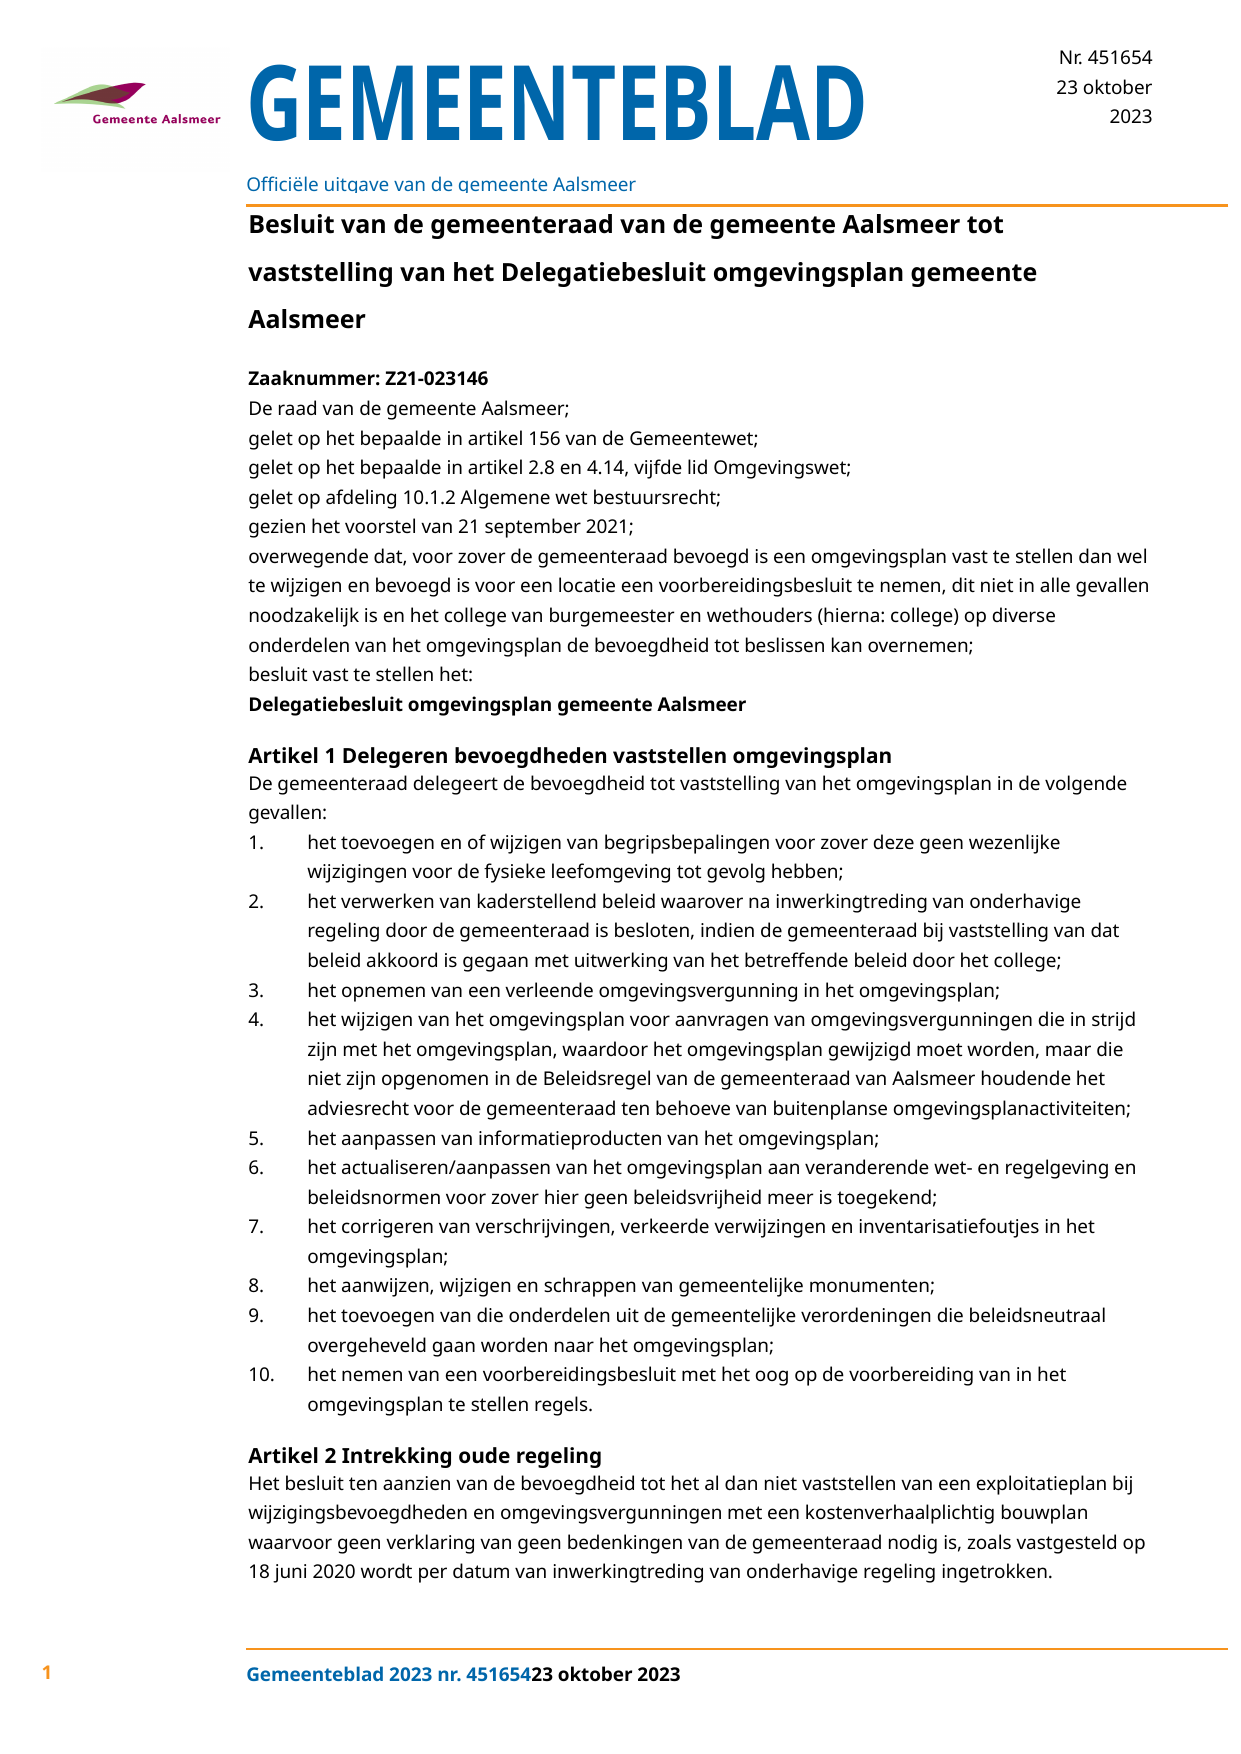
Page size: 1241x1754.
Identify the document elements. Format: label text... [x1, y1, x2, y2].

text Delegatiebesluit omgevingsplan gemeente Aalsmeer [248, 691, 1152, 717]
text gelet op afdeling 10.1.2 Algemene wet bestuursrecht; [248, 484, 1152, 509]
list het aanpassen van informatieproducten van het omgevingsplan; [248, 1125, 1152, 1151]
text gezien het voorstel van 21 september 2021; [248, 513, 1152, 539]
text Artikel 2 Intrekking oude regeling [248, 1441, 1152, 1470]
text overwegende dat, voor zover de gemeenteraad bevoegd is een omgevingsplan vast te stellen dan wel te wijzigen en bevoegd is voor een locatie een voorbereidingsbesluit te nemen, dit niet in alle gevallen noodzakelijk is en het college van burgemeester en wethouders (hierna: college) op diverse onderdelen van het omgevingsplan de bevoegdheid tot beslissen kan overnemen; [248, 543, 1152, 657]
text Het besluit ten aanzien van de bevoegdheid tot het al dan niet vaststellen van een exploitatieplan bij wijzigingsbevoegdheden en omgevingsvergunningen met een kostenverhaalplichtig bouwplan waarvoor geen verklaring van geen bedenkingen van de gemeenteraad nodig is, zoals vastgesteld op 18 juni 2020 wordt per datum van inwerkingtreding van onderhavige regeling ingetrokken. [248, 1470, 1152, 1584]
text Zaaknummer: Z21-023146 [248, 366, 1152, 391]
list het actualiseren/aanpassen van het omgevingsplan aan veranderende wet- en regelgeving en beleidsnormen voor zover hier geen beleidsvrijheid meer is toegekend; [248, 1154, 1152, 1210]
text Besluit van de gemeenteraad van de gemeente Aalsmeer tot vaststelling van het Delegatiebesluit omgevingsplan gemeente Aalsmeer [248, 207, 1152, 336]
text gelet op het bepaalde in artikel 156 van de Gemeentewet; [248, 425, 1152, 450]
picture [41, 47, 231, 172]
text Artikel 1 Delegeren bevoegdheden vaststellen omgevingsplan [248, 741, 1152, 770]
text De raad van de gemeente Aalsmeer; [248, 395, 1152, 421]
list het corrigeren van verschrijvingen, verkeerde verwijzingen en inventarisatiefoutjes in het omgevingsplan; [248, 1213, 1152, 1269]
text gelet op het bepaalde in artikel 2.8 en 4.14, vijfde lid Omgevingswet; [248, 454, 1152, 480]
list het opnemen van een verleende omgevingsvergunning in het omgevingsplan; [248, 977, 1152, 1003]
list het aanwijzen, wijzigen en schrappen van gemeentelijke monumenten; [248, 1273, 1152, 1298]
text De gemeenteraad delegeert de bevoegdheid tot vaststelling van het omgevingsplan in de volgende gevallen: [248, 770, 1152, 825]
list het toevoegen van die onderdelen uit de gemeentelijke verordeningen die beleidsneutraal overgeheveld gaan worden naar het omgevingsplan; [248, 1302, 1152, 1358]
list het nemen van een voorbereidingsbesluit met het oog op de voorbereiding van in het omgevingsplan te stellen regels. [248, 1361, 1152, 1417]
list het toevoegen en of wijzigen van begripsbepalingen voor zover deze geen wezenlijke wijzigingen voor de fysieke leefomgeving tot gevolg hebben; [248, 829, 1152, 884]
list het verwerken van kaderstellend beleid waarover na inwerkingtreding van onderhavige regeling door de gemeenteraad is besloten, indien de gemeenteraad bij vaststelling van dat beleid akkoord is gegaan met uitwerking van het betreffende beleid door het college; [248, 888, 1152, 973]
list het wijzigen van het omgevingsplan voor aanvragen van omgevingsvergunningen die in strijd zijn met het omgevingsplan, waardoor het omgevingsplan gewijzigd moet worden, maar die niet zijn opgenomen in de Beleidsregel van de gemeenteraad van Aalsmeer houdende het adviesrecht voor de gemeenteraad ten behoeve van buitenplanse omgevingsplanactiviteiten; [248, 1006, 1152, 1121]
text besluit vast te stellen het: [248, 661, 1152, 687]
